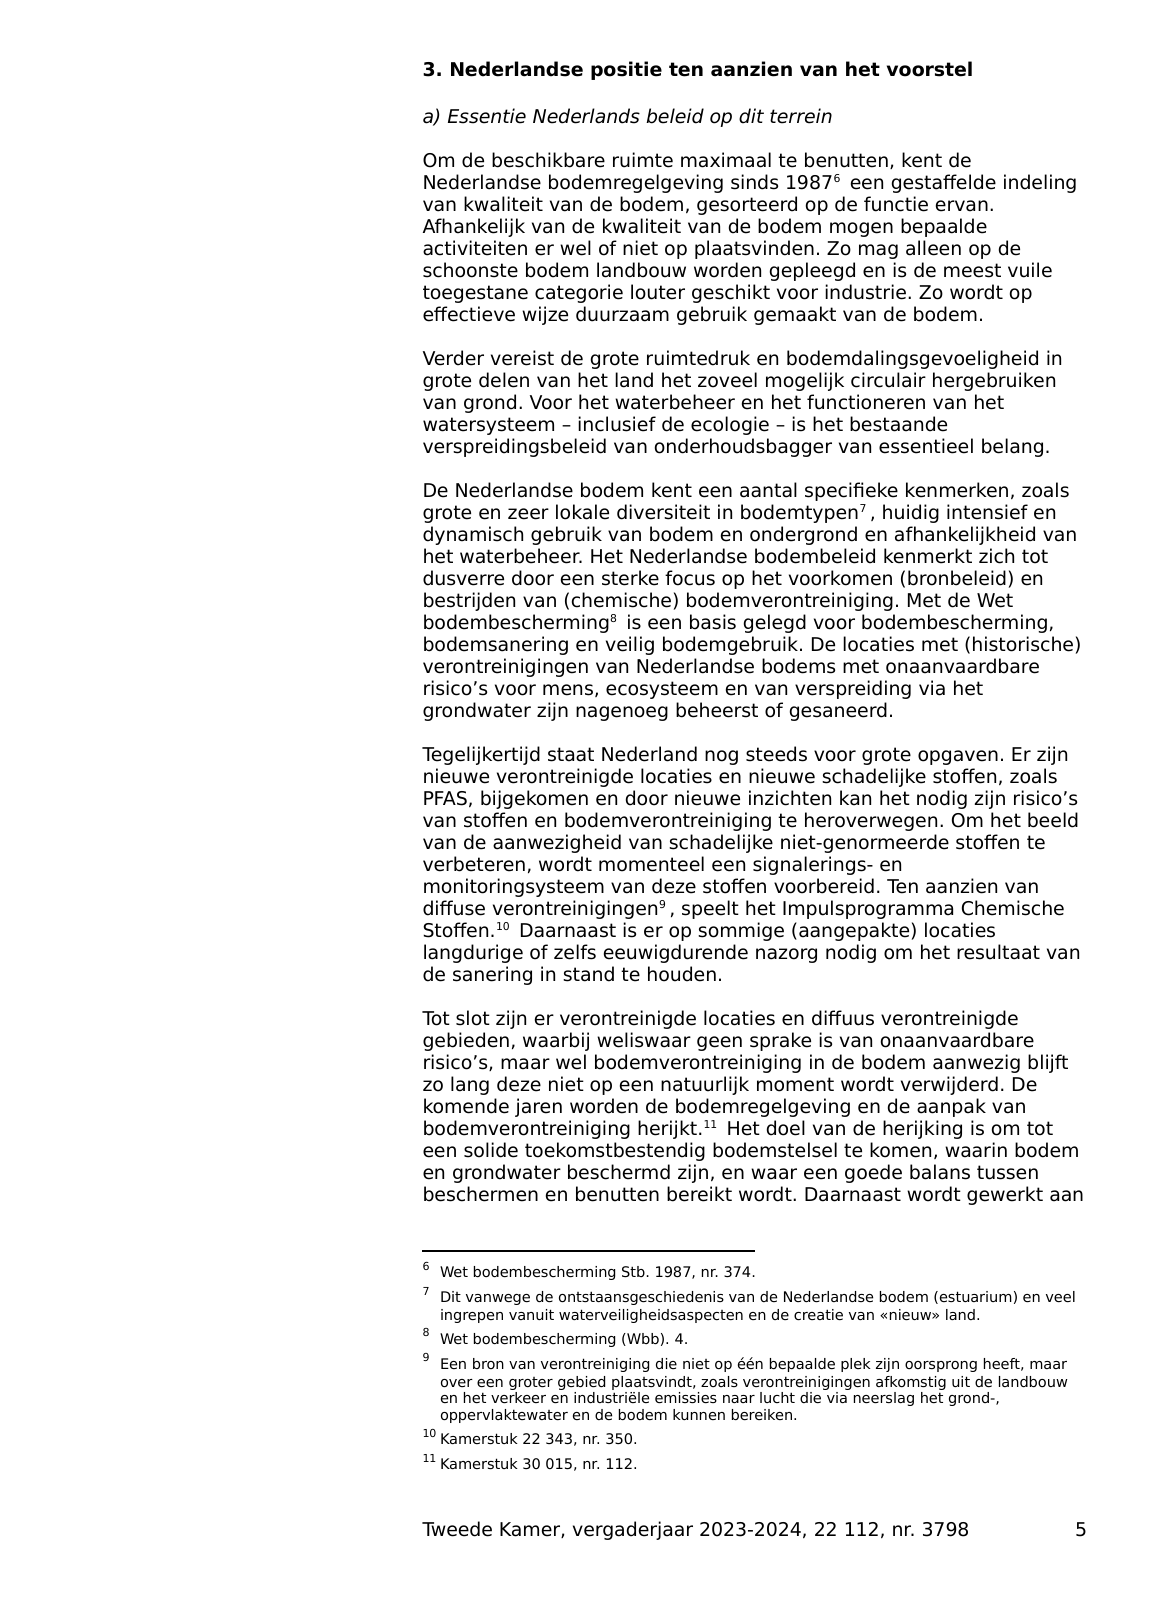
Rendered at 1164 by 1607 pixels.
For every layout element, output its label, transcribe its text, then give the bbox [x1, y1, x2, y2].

text Kamerstuk 30 015, nr. 112. [422, 1452, 1087, 1474]
text Kamerstuk 22 343, nr. 350. [422, 1427, 1087, 1449]
text Tegelijkertijd staat Nederland nog steeds voor grote opgaven. Er zijn nieuwe verontreinigde locaties en nieuwe schadelijke stoffen, zoals PFAS, bijgekomen en door nieuwe inzichten kan het nodig zijn risico’s van stoffen en bodemverontreiniging te heroverwegen. Om het beeld van de aanwezigheid van schadelijke niet-genormeerde stoffen te verbeteren, wordt momenteel een signalerings- en monitoringsysteem van deze stoffen voorbereid. Ten aanzien van diffuse verontreinigingen, speelt het Impulsprogramma Chemische Stoffen. Daarnaast is er op sommige (aangepakte) locaties langdurige of zelfs eeuwigdurende nazorg nodig om het resultaat van de sanering in stand te houden. [422, 744, 1087, 986]
text Om de beschikbare ruimte maximaal te benutten, kent de Nederlandse bodemregelgeving sinds 1987 een gestaffelde indeling van kwaliteit van de bodem, gesorteerd op de functie ervan. Afhankelijk van de kwaliteit van de bodem mogen bepaalde activiteiten er wel of niet op plaatsvinden. Zo mag alleen op de schoonste bodem landbouw worden gepleegd en is de meest vuile toegestane categorie louter geschikt voor industrie. Zo wordt op effectieve wijze duurzaam gebruik gemaakt van de bodem. [422, 150, 1087, 326]
text Wet bodembescherming (Wbb). 4. [422, 1327, 1087, 1349]
subtitle a) Essentie Nederlands beleid op dit terrein [422, 106, 1087, 128]
text Een bron van verontreiniging die niet op één bepaalde plek zijn oorsprong heeft, maar over een groter gebied plaatsvindt, zoals verontreinigingen afkomstig uit de landbouw en het verkeer en industriële emissies naar lucht die via neerslag het grond-, oppervlaktewater en de bodem kunnen bereiken. [422, 1352, 1087, 1424]
text Tot slot zijn er verontreinigde locaties en diffuus verontreinigde gebieden, waarbij weliswaar geen sprake is van onaanvaardbare risico’s, maar wel bodemverontreiniging in de bodem aanwezig blijft zo lang deze niet op een natuurlijk moment wordt verwijderd. De komende jaren worden de bodemregelgeving en de aanpak van bodemverontreiniging herijkt. Het doel van de herijking is om tot een solide toekomstbestendig bodemstelsel te komen, waarin bodem en grondwater beschermd zijn, en waar een goede balans tussen beschermen en benutten bereikt wordt. Daarnaast wordt gewerkt aan [422, 1008, 1087, 1206]
text Verder vereist de grote ruimtedruk en bodemdalingsgevoeligheid in grote delen van het land het zoveel mogelijk circulair hergebruiken van grond. Voor het waterbeheer en het functioneren van het watersysteem – inclusief de ecologie – is het bestaande verspreidingsbeleid van onderhoudsbagger van essentieel belang. [422, 348, 1087, 458]
text De Nederlandse bodem kent een aantal specifieke kenmerken, zoals grote en zeer lokale diversiteit in bodemtypen, huidig intensief en dynamisch gebruik van bodem en ondergrond en afhankelijkheid van het waterbeheer. Het Nederlandse bodembeleid kenmerkt zich tot dusverre door een sterke focus op het voorkomen (bronbeleid) en bestrijden van (chemische) bodemverontreiniging. Met de Wet bodembescherming is een basis gelegd voor bodembescherming, bodemsanering en veilig bodemgebruik. De locaties met (historische) verontreinigingen van Nederlandse bodems met onaanvaardbare risico’s voor mens, ecosysteem en van verspreiding via het grondwater zijn nagenoeg beheerst of gesaneerd. [422, 480, 1087, 722]
text Dit vanwege de ontstaansgeschiedenis van de Nederlandse bodem (estuarium) en veel ingrepen vanuit waterveiligheidsaspecten en de creatie van «nieuw» land. [422, 1285, 1087, 1324]
text Wet bodembescherming Stb. 1987, nr. 374. [422, 1260, 1087, 1282]
subtitle 3. Nederlandse positie ten aanzien van het voorstel [422, 59, 1087, 81]
